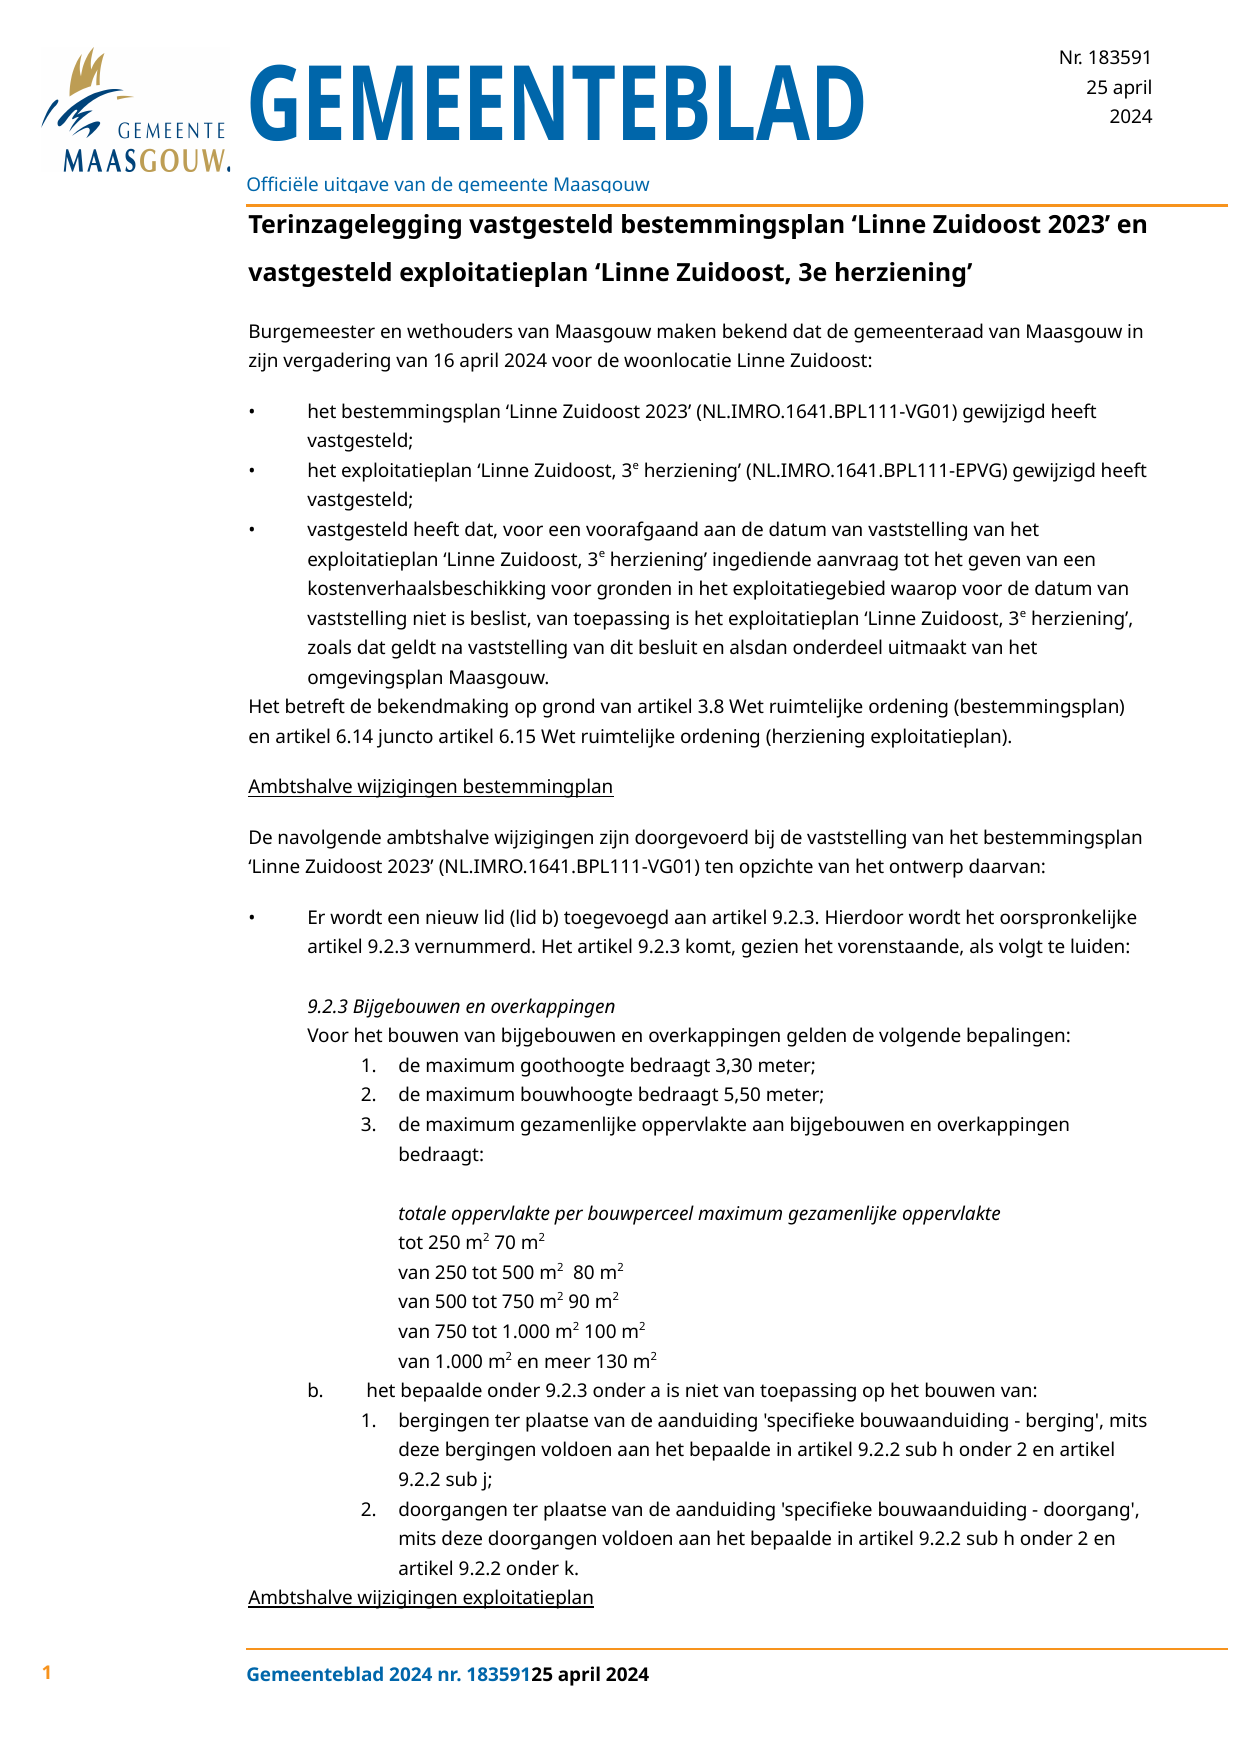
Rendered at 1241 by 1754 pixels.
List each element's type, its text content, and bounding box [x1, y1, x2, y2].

picture [41, 47, 231, 172]
list doorgangen ter plaatse van de aanduiding 'specifieke bouwaanduiding - doorgang', mits deze doorgangen voldoen aan het bepaalde in artikel 9.2.2 sub h onder 2 en artikel 9.2.2 onder k. [361, 1496, 1152, 1581]
list van 250 tot 500 m2 80 m2 [361, 1259, 1152, 1285]
list Er wordt een nieuw lid (lid b) toegevoegd aan artikel 9.2.3. Hierdoor wordt het oorspronkelijke artikel 9.2.3 vernummerd. Het artikel 9.2.3 komt, gezien het vorenstaande, als volgt te luiden: [248, 904, 1152, 959]
list totale oppervlakte per bouwperceel maximum gezamenlijke oppervlakte [361, 1200, 1152, 1226]
list van 500 tot 750 m2 90 m2 [361, 1289, 1152, 1314]
list van 750 tot 1.000 m2 100 m2 [361, 1318, 1152, 1344]
list vastgesteld heeft dat, voor een voorafgaand aan de datum van vaststelling van het exploitatieplan ‘Linne Zuidoost, 3e herziening’ ingediende aanvraag tot het geven van een kostenverhaalsbeschikking voor gronden in het exploitatiegebied waarop voor de datum van vaststelling niet is beslist, van toepassing is het exploitatieplan ‘Linne Zuidoost, 3e herziening’, zoals dat geldt na vaststelling van dit besluit en alsdan onderdeel uitmaakt van het omgevingsplan Maasgouw. [248, 516, 1152, 690]
list het bepaalde onder 9.2.3 onder a is niet van toepassing op het bouwen van: [307, 1377, 1152, 1403]
list van 1.000 m2 en meer 130 m2 [361, 1348, 1152, 1374]
text De navolgende ambtshalve wijzigingen zijn doorgevoerd bij de vaststelling van het bestemmingsplan ‘Linne Zuidoost 2023’ (NL.IMRO.1641.BPL111-VG01) ten opzichte van het ontwerp daarvan: [248, 824, 1152, 879]
text Ambtshalve wijzigingen bestemmingplan [248, 774, 1152, 799]
list tot 250 m2 70 m2 [361, 1229, 1152, 1255]
list bergingen ter plaatse van de aanduiding 'specifieke bouwaanduiding - berging', mits deze bergingen voldoen aan het bepaalde in artikel 9.2.2 sub h onder 2 en artikel 9.2.2 sub j; [361, 1407, 1152, 1492]
text Ambtshalve wijzigingen exploitatieplan [248, 1584, 1152, 1610]
text Terinzagelegging vastgesteld bestemmingsplan ‘Linne Zuidoost 2023’ en vastgesteld exploitatieplan ‘Linne Zuidoost, 3e herziening’ [248, 207, 1152, 288]
text Burgemeester en wethouders van Maasgouw maken bekend dat de gemeenteraad van Maasgouw in zijn vergadering van 16 april 2024 voor de woonlocatie Linne Zuidoost: [248, 318, 1152, 373]
list 9.2.3 Bijgebouwen en overkappingen [248, 993, 1152, 1019]
list de maximum goothoogte bedraagt 3,30 meter; [361, 1052, 1152, 1078]
list het bestemmingsplan ‘Linne Zuidoost 2023’ (NL.IMRO.1641.BPL111-VG01) gewijzigd heeft vastgesteld; [248, 398, 1152, 453]
list de maximum gezamenlijke oppervlakte aan bijgebouwen en overkappingen bedraagt: [361, 1111, 1152, 1167]
list het exploitatieplan ‘Linne Zuidoost, 3e herziening’ (NL.IMRO.1641.BPL111-EPVG) gewijzigd heeft vastgesteld; [248, 457, 1152, 512]
list de maximum bouwhoogte bedraagt 5,50 meter; [361, 1082, 1152, 1107]
text Het betreft de bekendmaking op grond van artikel 3.8 Wet ruimtelijke ordening (bestemmingsplan) en artikel 6.14 juncto artikel 6.15 Wet ruimtelijke ordening (herziening exploitatieplan). [248, 694, 1152, 749]
list Voor het bouwen van bijgebouwen en overkappingen gelden de volgende bepalingen: [248, 1022, 1152, 1048]
